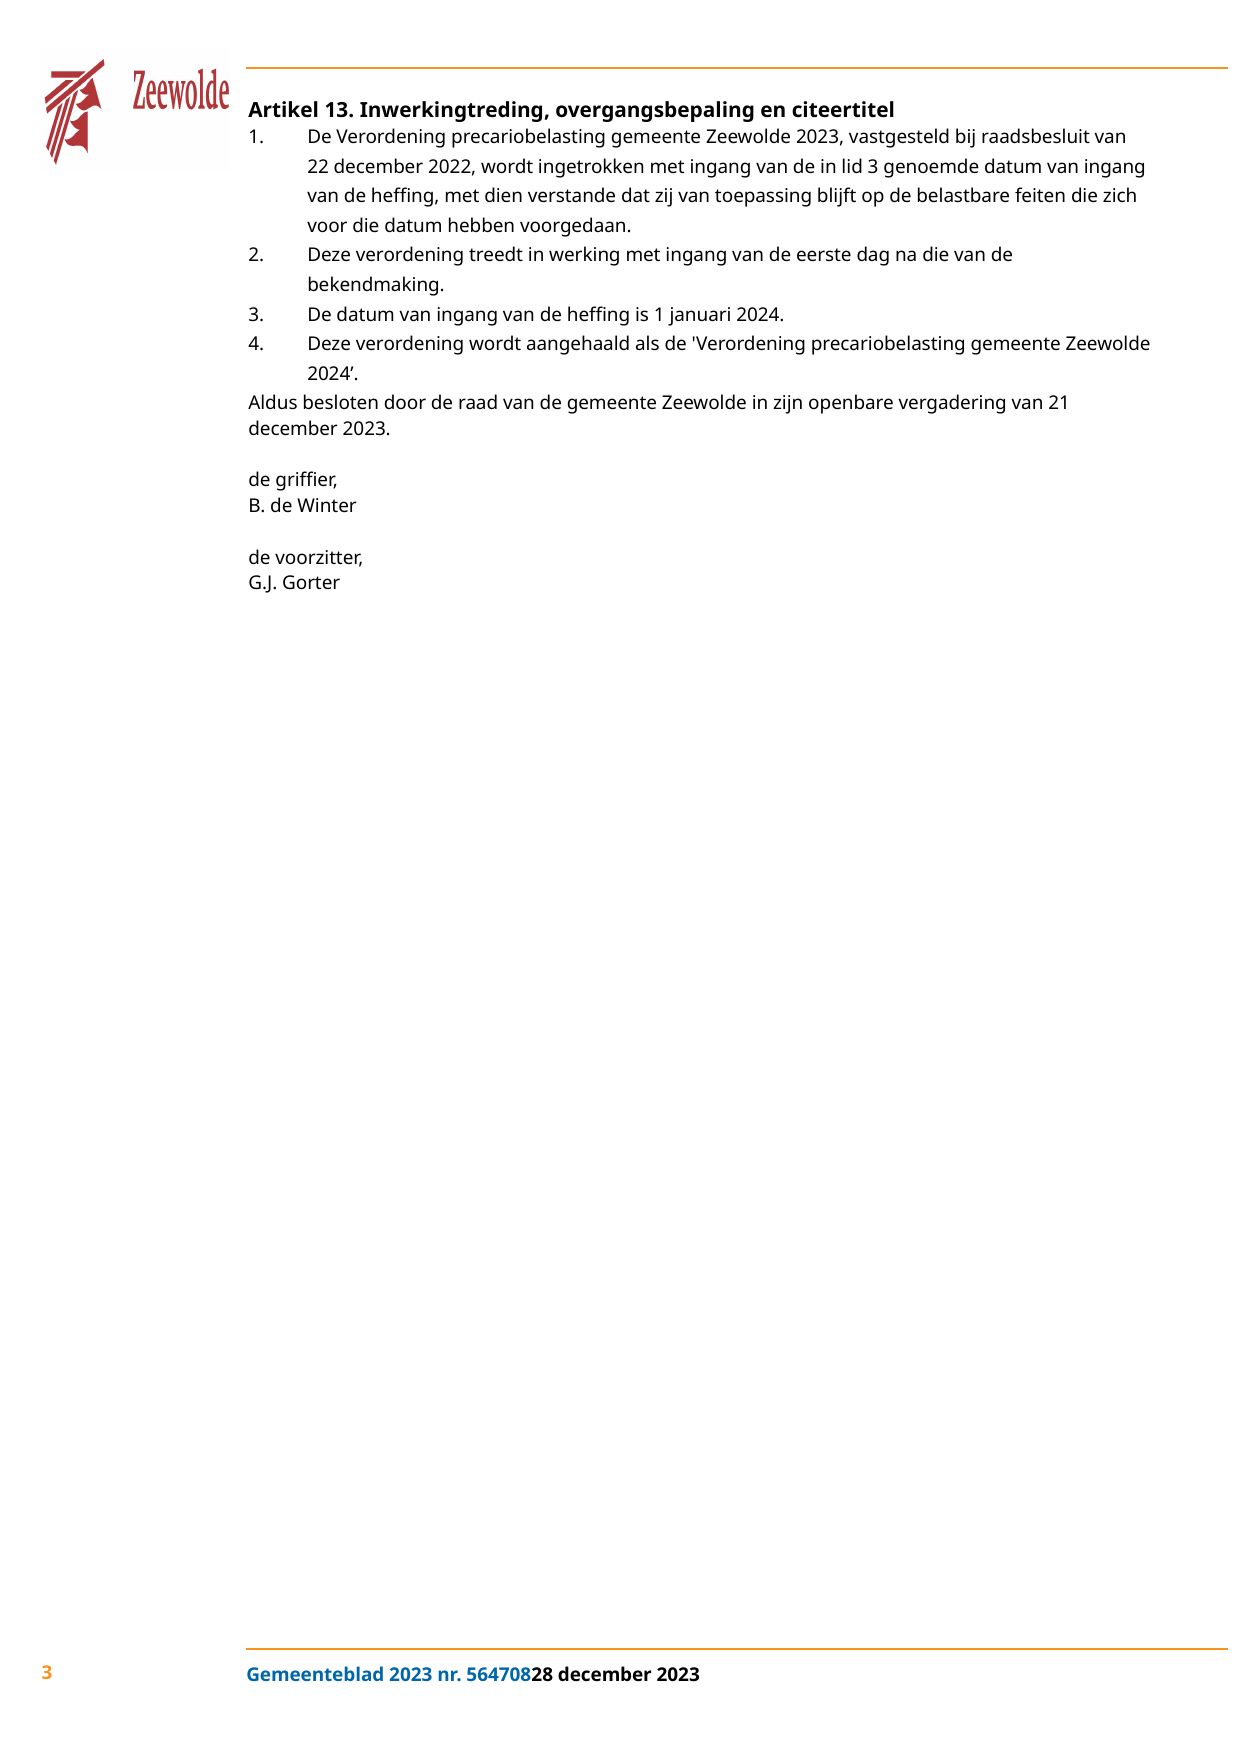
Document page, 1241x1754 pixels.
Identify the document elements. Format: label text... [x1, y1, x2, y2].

text Artikel 13. Inwerkingtreding, overgangsbepaling en citeertitel [248, 95, 1152, 123]
text G.J. Gorter [248, 569, 1152, 595]
list Deze verordening wordt aangehaald als de 'Verordening precariobelasting gemeente Zeewolde 2024’. [248, 330, 1152, 386]
text Aldus besloten door de raad van de gemeente Zeewolde in zijn openbare vergadering van 21 december 2023. [248, 389, 1152, 441]
text de voorzitter, [248, 544, 1152, 569]
picture [41, 47, 231, 172]
list De datum van ingang van de heffing is 1 januari 2024. [248, 301, 1152, 326]
text de griffier, [248, 467, 1152, 492]
text B. de Winter [248, 492, 1152, 518]
list De Verordening precariobelasting gemeente Zeewolde 2023, vastgesteld bij raadsbesluit van 22 december 2022, wordt ingetrokken met ingang van de in lid 3 genoemde datum van ingang van de heffing, met dien verstande dat zij van toepassing blijft op de belastbare feiten die zich voor die datum hebben voorgedaan. [248, 123, 1152, 238]
list Deze verordening treedt in werking met ingang van de eerste dag na die van de bekendmaking. [248, 242, 1152, 297]
